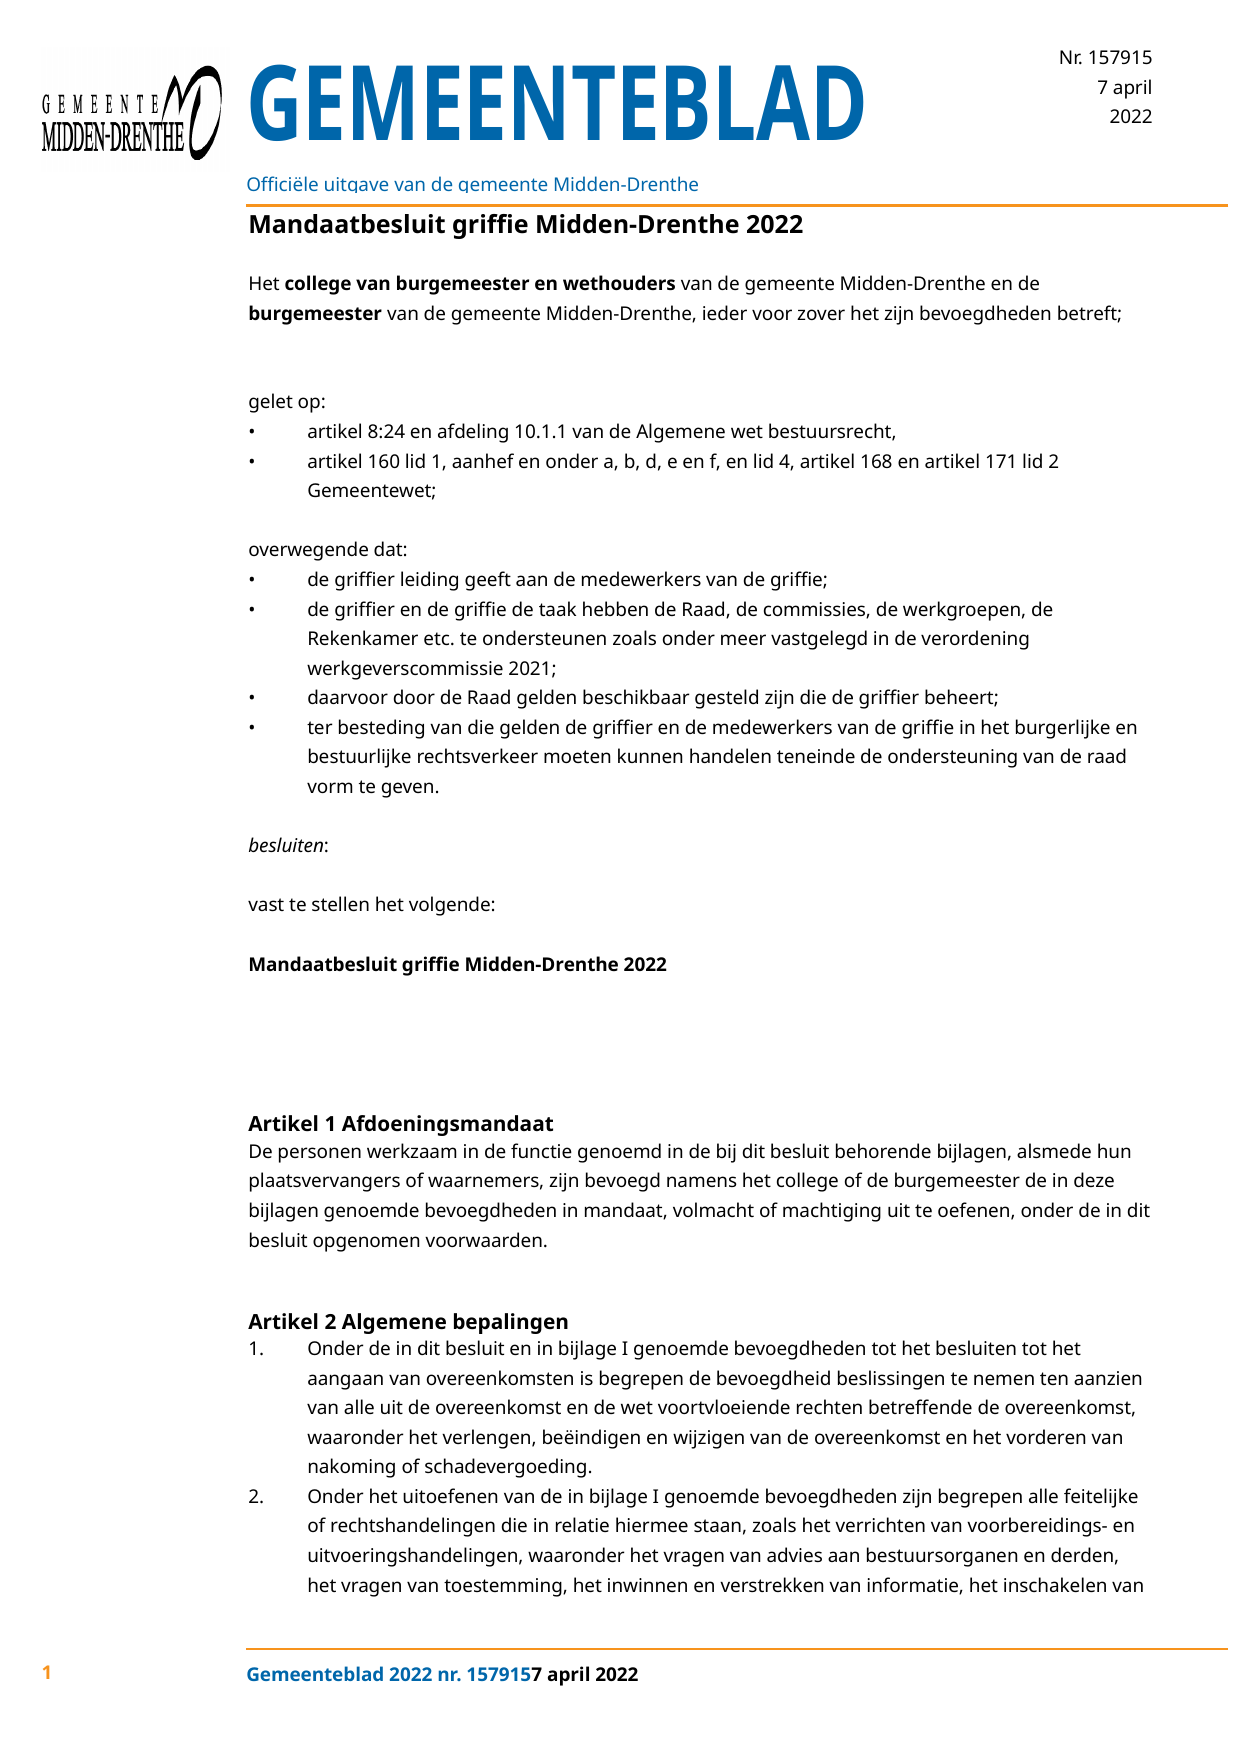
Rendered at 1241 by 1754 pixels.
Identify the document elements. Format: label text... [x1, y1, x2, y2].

text Mandaatbesluit griffie Midden-Drenthe 2022 [248, 951, 1152, 976]
list Onder de in dit besluit en in bijlage I genoemde bevoegdheden tot het besluiten tot het aangaan van overeenkomsten is begrepen de bevoegdheid beslissingen te nemen ten aanzien van alle uit de overeenkomst en de wet voortvloeiende rechten betreffende de overeenkomst, waaronder het verlengen, beëindigen en wijzigen van de overeenkomst en het vorderen van nakoming of schadevergoeding. [248, 1335, 1152, 1479]
list artikel 8:24 en afdeling 10.1.1 van de Algemene wet bestuursrecht, [248, 418, 1152, 444]
text Artikel 1 Afdoeningsmandaat [248, 1109, 1152, 1138]
text gelet op: [248, 389, 1152, 414]
text besluiten: [248, 832, 1152, 858]
list ter besteding van die gelden de griffier en de medewerkers van de griffie in het burgerlijke en bestuurlijke rechtsverkeer moeten kunnen handelen teneinde de ondersteuning van de raad vorm te geven. [248, 714, 1152, 799]
text Mandaatbesluit griffie Midden-Drenthe 2022 [248, 207, 1152, 241]
text Het college van burgemeester en wethouders van de gemeente Midden-Drenthe en de burgemeester van de gemeente Midden-Drenthe, ieder voor zover het zijn bevoegdheden betreft; [248, 270, 1152, 326]
text overwegende dat: [248, 537, 1152, 562]
list Onder het uitoefenen van de in bijlage I genoemde bevoegdheden zijn begrepen alle feitelijke of rechtshandelingen die in relatie hiermee staan, zoals het verrichten van voorbereidings- en uitvoeringshandelingen, waaronder het vragen van advies aan bestuursorganen en derden, het vragen van toestemming, het inwinnen en verstrekken van informatie, het inschakelen van [248, 1483, 1152, 1598]
picture [41, 47, 231, 172]
list de griffier leiding geeft aan de medewerkers van de griffie; [248, 566, 1152, 592]
text Artikel 2 Algemene bepalingen [248, 1307, 1152, 1335]
list artikel 160 lid 1, aanhef en onder a, b, d, e en f, en lid 4, artikel 168 en artikel 171 lid 2 Gemeentewet; [248, 448, 1152, 503]
list daarvoor door de Raad gelden beschikbaar gesteld zijn die de griffier beheert; [248, 684, 1152, 710]
text De personen werkzaam in de functie genoemd in de bij dit besluit behorende bijlagen, alsmede hun plaatsvervangers of waarnemers, zijn bevoegd namens het college of de burgemeester de in deze bijlagen genoemde bevoegdheden in mandaat, volmacht of machtiging uit te oefenen, onder de in dit besluit opgenomen voorwaarden. [248, 1138, 1152, 1252]
list de griffier en de griffie de taak hebben de Raad, de commissies, de werkgroepen, de Rekenkamer etc. te ondersteunen zoals onder meer vastgelegd in de verordening werkgeverscommissie 2021; [248, 596, 1152, 681]
text vast te stellen het volgende: [248, 892, 1152, 917]
